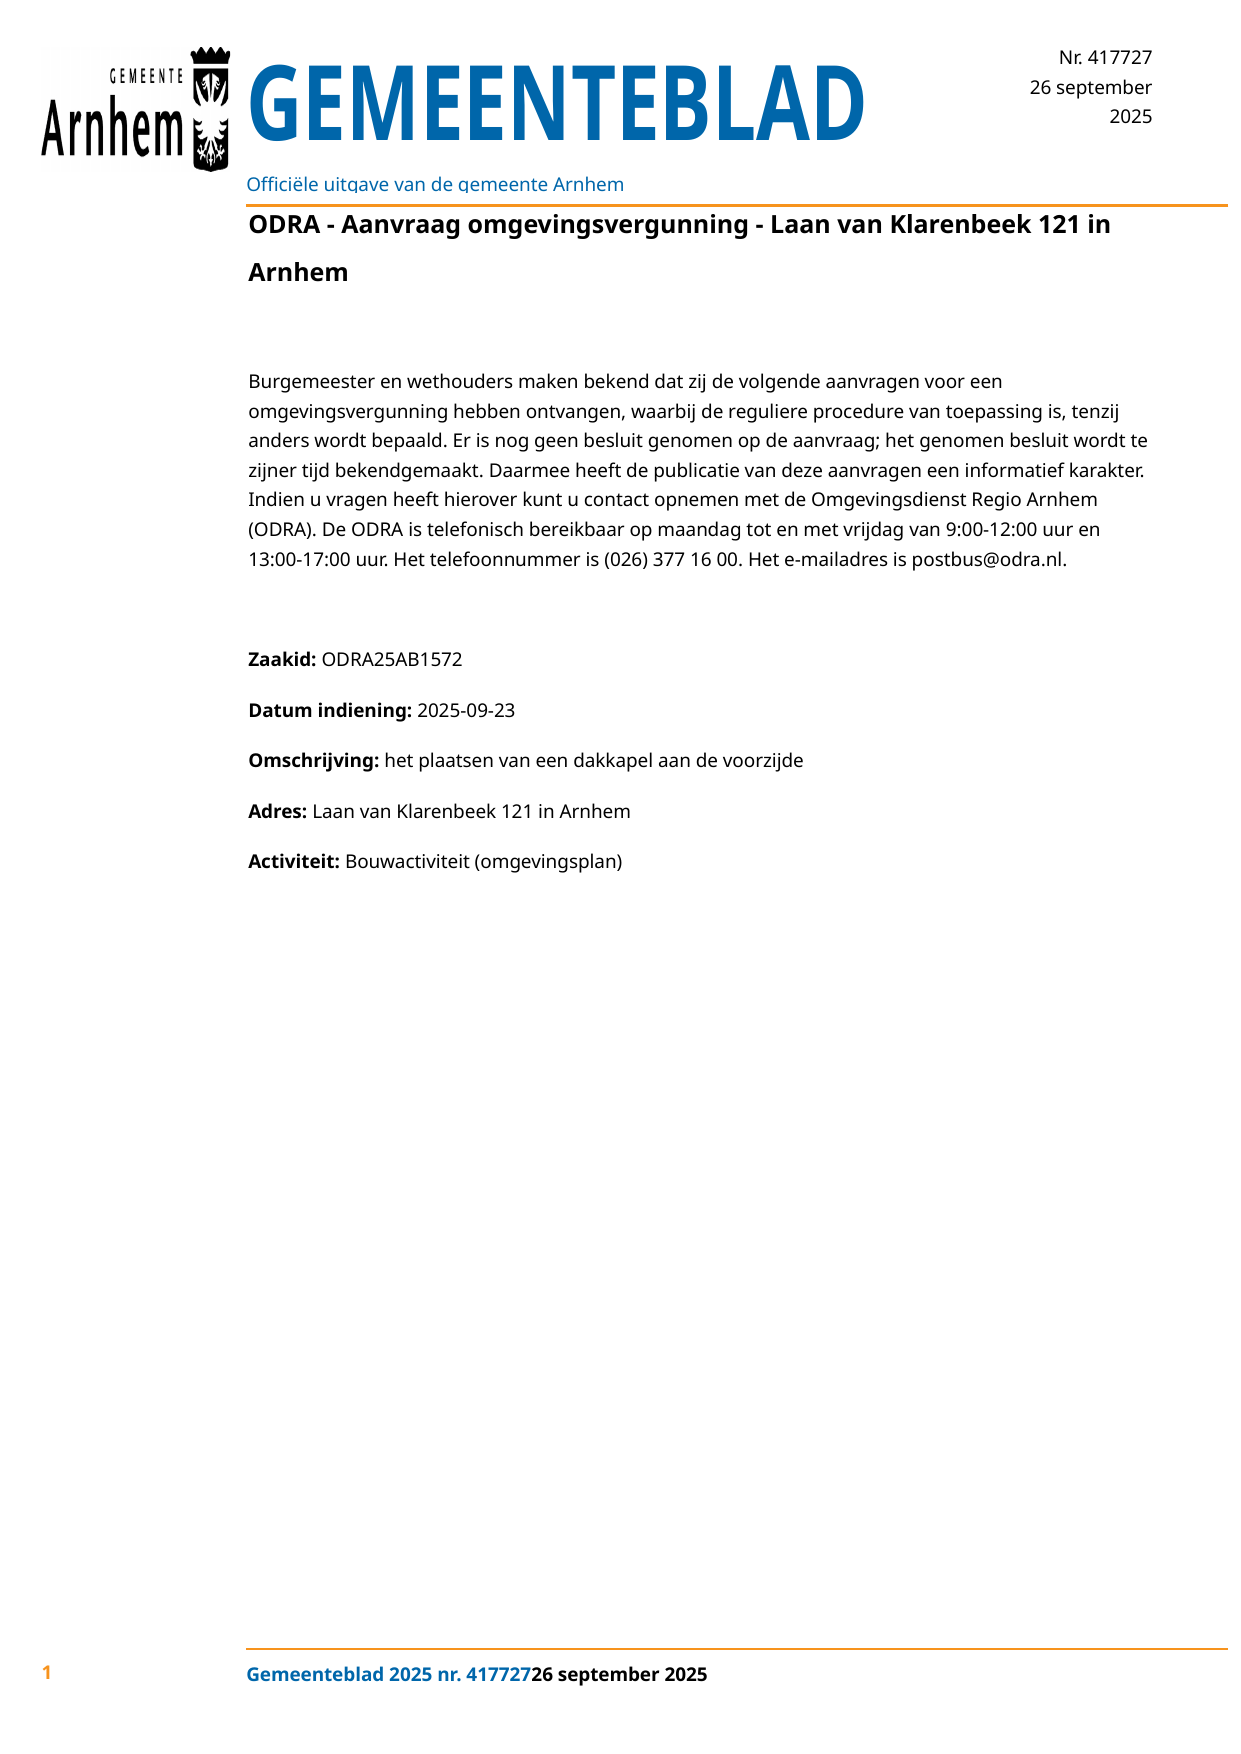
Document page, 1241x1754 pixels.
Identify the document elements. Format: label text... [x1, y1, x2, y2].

picture [41, 47, 231, 172]
text Datum indiening: 2025-09-23 [248, 697, 1152, 723]
text Burgemeester en wethouders maken bekend dat zij de volgende aanvragen voor een omgevingsvergunning hebben ontvangen, waarbij de reguliere procedure van toepassing is, tenzij anders wordt bepaald. Er is nog geen besluit genomen op de aanvraag; het genomen besluit wordt te zijner tijd bekendgemaakt. Daarmee heeft de publicatie van deze aanvragen een informatief karakter. Indien u vragen heeft hierover kunt u contact opnemen met de Omgevingsdienst Regio Arnhem (ODRA). De ODRA is telefonisch bereikbaar op maandag tot en met vrijdag van 9:00-12:00 uur en 13:00-17:00 uur. Het telefoonnummer is (026) 377 16 00. Het e-mailadres is postbus@odra.nl. [248, 368, 1152, 572]
text ODRA - Aanvraag omgevingsvergunning - Laan van Klarenbeek 121 in Arnhem [248, 207, 1152, 288]
text Activiteit: Bouwactiviteit (omgevingsplan) [248, 848, 1152, 874]
text Adres: Laan van Klarenbeek 121 in Arnhem [248, 798, 1152, 824]
text Zaakid: ODRA25AB1572 [248, 647, 1152, 672]
text Omschrijving: het plaatsen van een dakkapel aan de voorzijde [248, 747, 1152, 773]
